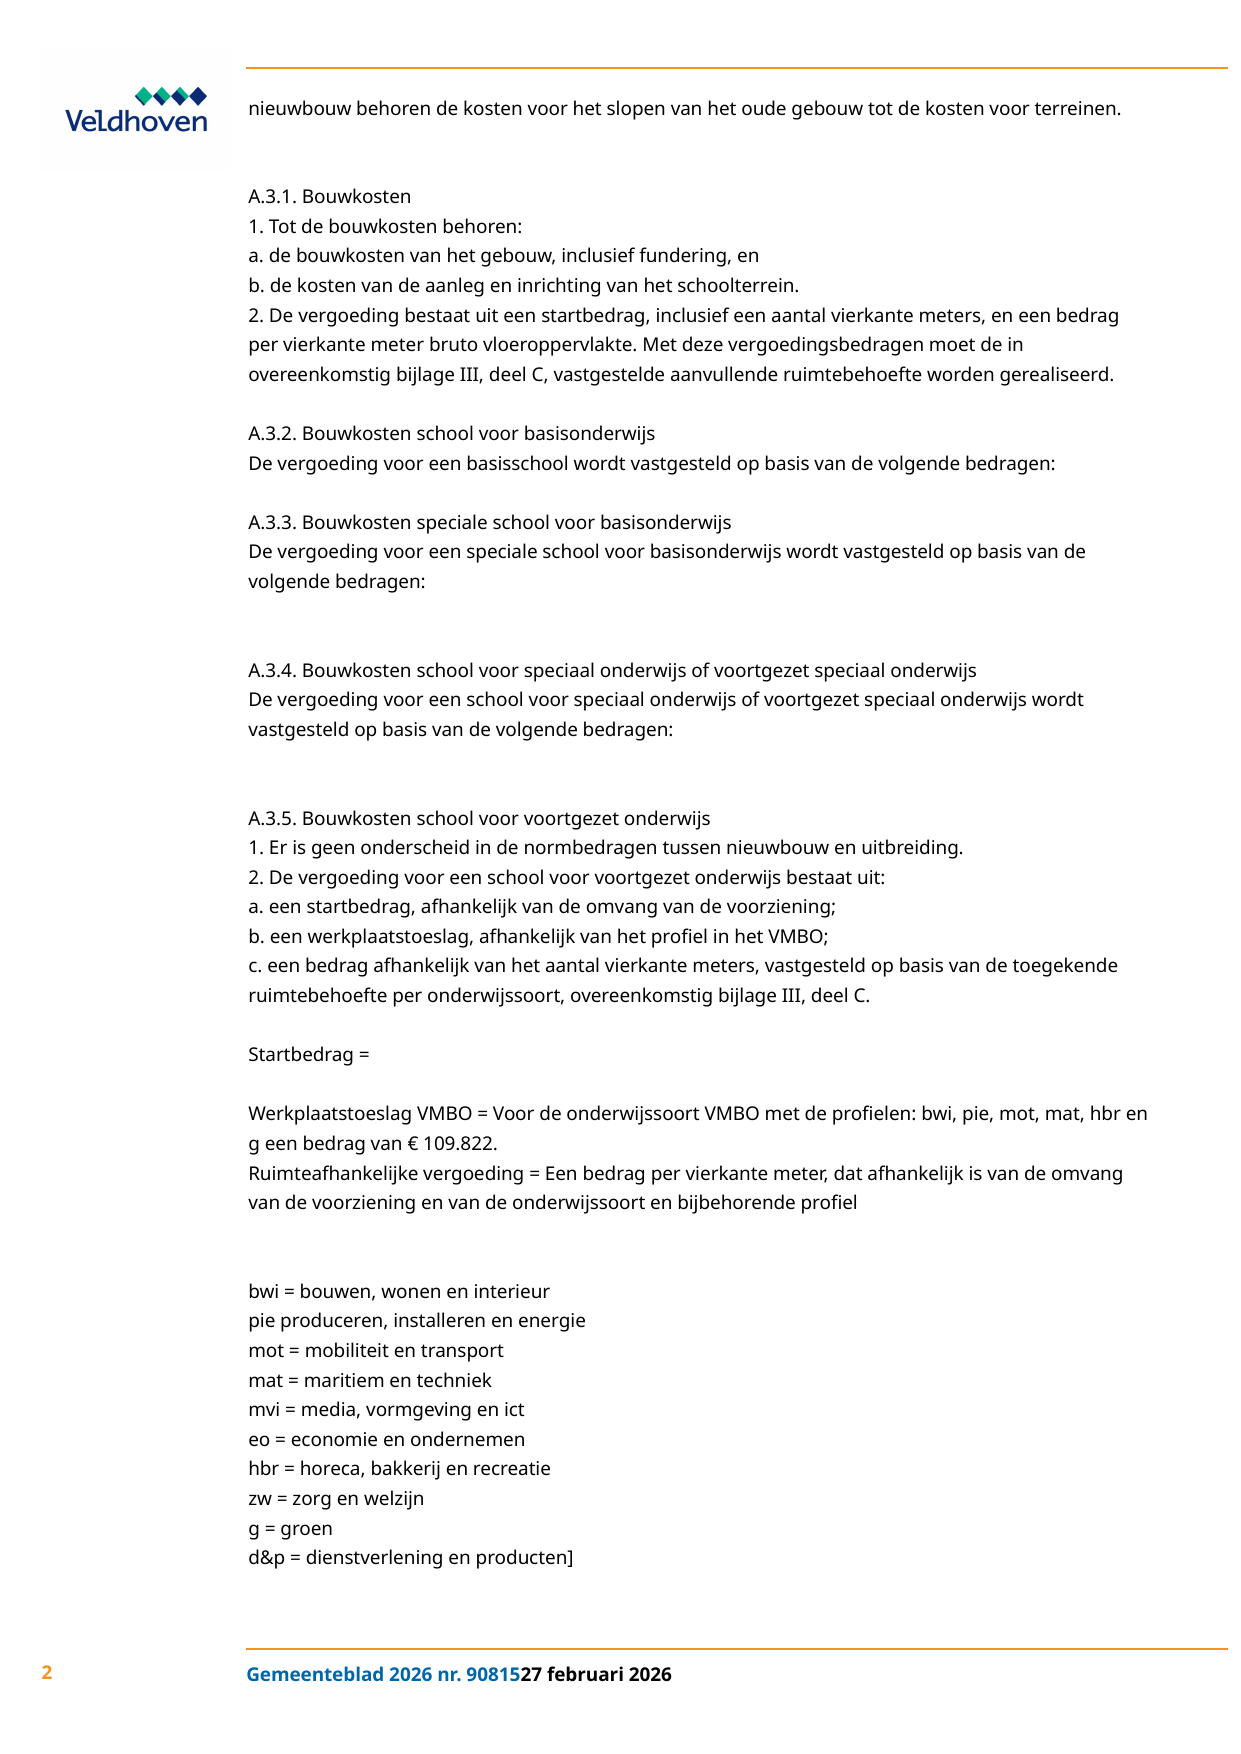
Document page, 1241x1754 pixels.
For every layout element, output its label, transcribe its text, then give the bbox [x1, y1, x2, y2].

table_header nieuwbouw behoren de kosten voor het slopen van het oude gebouw tot de kosten voor terreinen. A.3.1. Bouwkosten 1. Tot de bouwkosten behoren: a. de bouwkosten van het gebouw, inclusief fundering, en b. de kosten van de aanleg en inrichting van het schoolterrein. 2. De vergoeding bestaat uit een startbedrag, inclusief een aantal vierkante meters, en een bedrag per vierkante meter bruto vloeroppervlakte. Met deze vergoedingsbedragen moet de in overeenkomstig bijlage III, deel C, vastgestelde aanvullende ruimtebehoefte worden gerealiseerd. A.3.2. Bouwkosten school voor basisonderwijs De vergoeding voor een basisschool wordt vastgesteld op basis van de volgende bedragen: A.3.3. Bouwkosten speciale school voor basisonderwijs De vergoeding voor een speciale school voor basisonderwijs wordt vastgesteld op basis van de volgende bedragen: A.3.4. Bouwkosten school voor speciaal onderwijs of voortgezet speciaal onderwijs De vergoeding voor een school voor speciaal onderwijs of voortgezet speciaal onderwijs wordt vastgesteld op basis van de volgende bedragen: A.3.5. Bouwkosten school voor voortgezet onderwijs 1. Er is geen onderscheid in de normbedragen tussen nieuwbouw en uitbreiding. 2. De vergoeding voor een school voor voortgezet onderwijs bestaat uit: a. een startbedrag, afhankelijk van de omvang van de voorziening; b. een werkplaatstoeslag, afhankelijk van het profiel in het VMBO; c. een bedrag afhankelijk van het aantal vierkante meters, vastgesteld op basis van de toegekende ruimtebehoefte per onderwijssoort, overeenkomstig bijlage III, deel C. Startbedrag = Werkplaatstoeslag VMBO = Voor de onderwijssoort VMBO met de profielen: bwi, pie, mot, mat, hbr en g een bedrag van € 109.822. Ruimteafhankelijke vergoeding = Een bedrag per vierkante meter, dat afhankelijk is van de omvang van de voorziening en van de onderwijssoort en bijbehorende profiel bwi = bouwen, wonen en interieur pie produceren, installeren en energie mot = mobiliteit en transport mat = maritiem en techniek mvi = media, vormgeving en ict eo = economie en ondernemen hbr = horeca, bakkerij en recreatie zw = zorg en welzijn g = groen d&p = dienstverlening en producten] [248, 95, 1152, 1600]
picture [41, 47, 231, 172]
